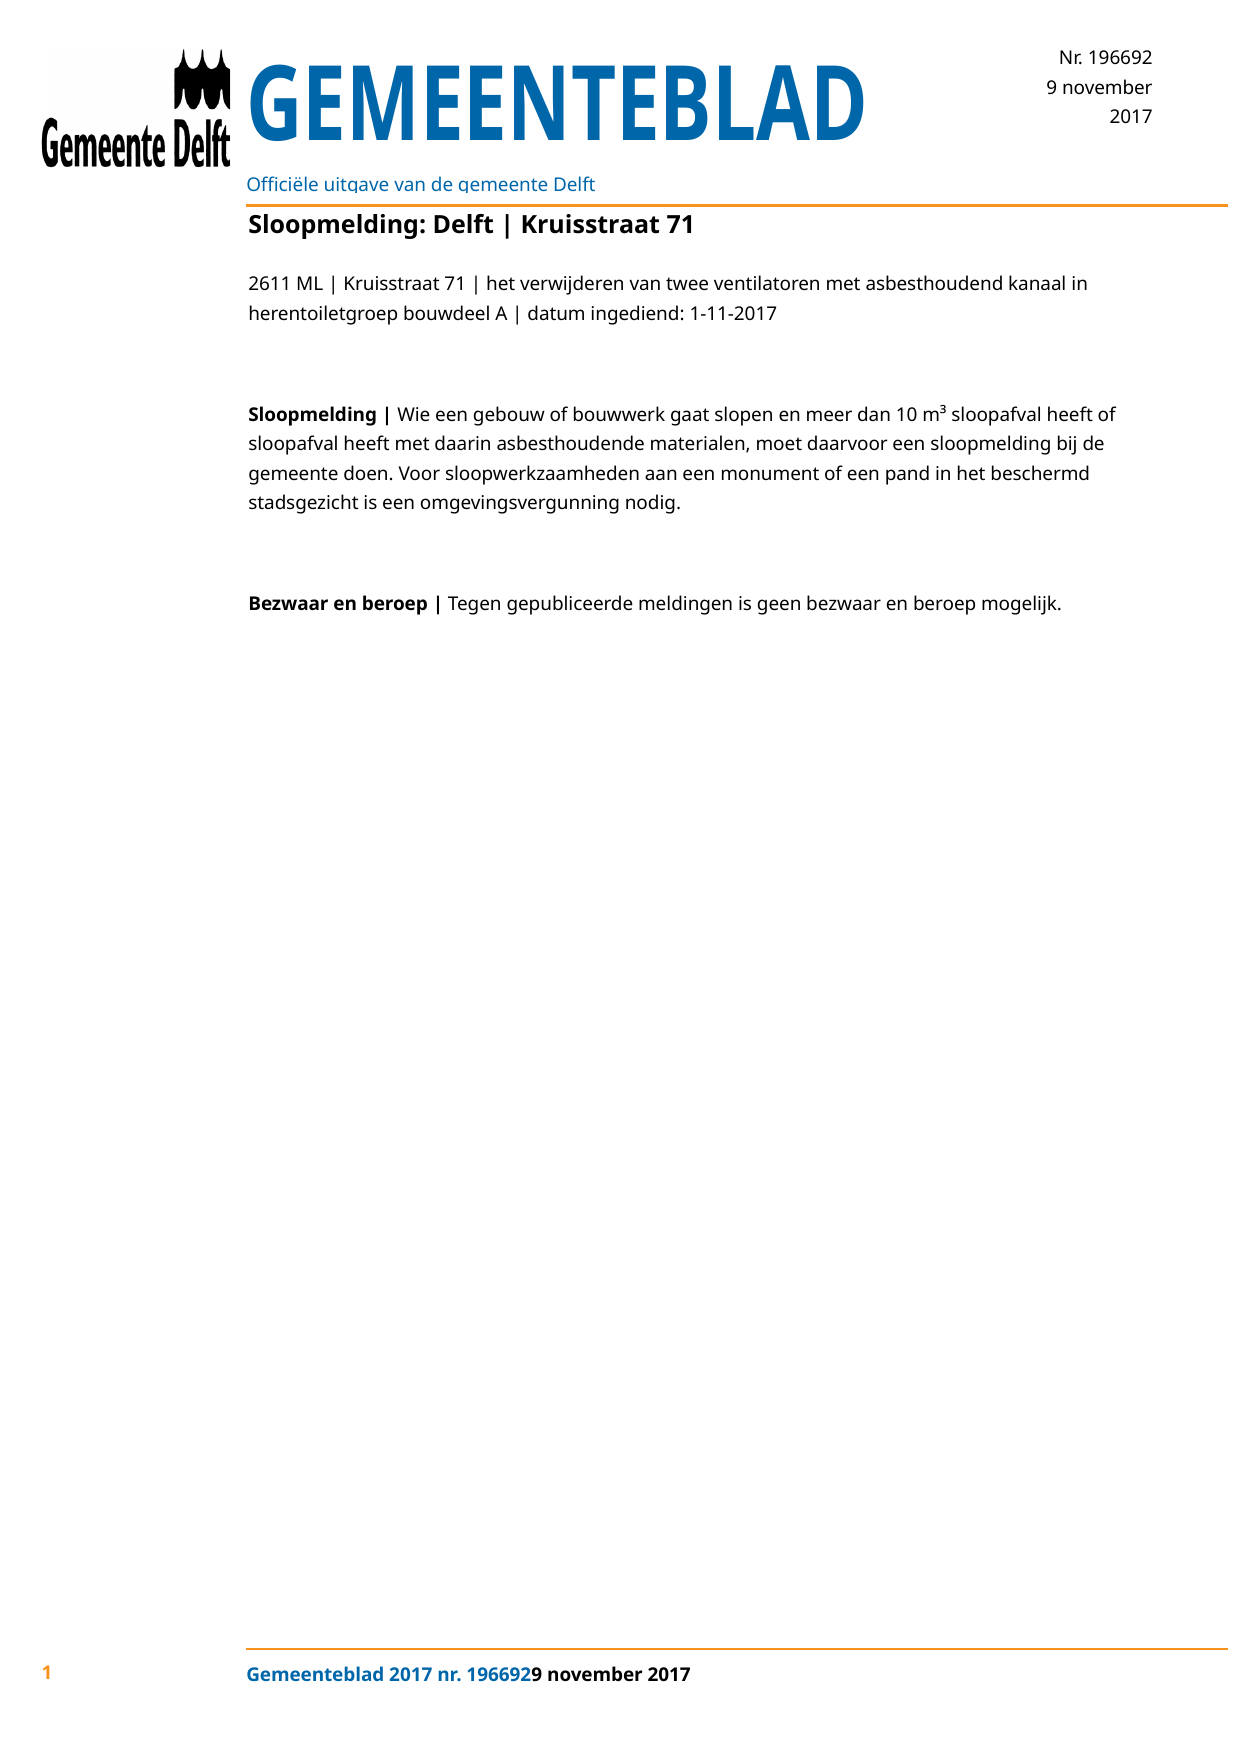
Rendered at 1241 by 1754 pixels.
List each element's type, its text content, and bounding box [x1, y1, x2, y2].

text Sloopmelding: Delft | Kruisstraat 71 [248, 207, 1152, 241]
picture [41, 47, 231, 172]
text Bezwaar en beroep | Tegen gepubliceerde meldingen is geen bezwaar en beroep mogelijk. [248, 590, 1152, 616]
text Sloopmelding | Wie een gebouw of bouwwerk gaat slopen en meer dan 10 m³ sloopafval heeft of sloopafval heeft met daarin asbesthoudende materialen, moet daarvoor een sloopmelding bij de gemeente doen. Voor sloopwerkzaamheden aan een monument of een pand in het beschermd stadsgezicht is een omgevingsvergunning nodig. [248, 401, 1152, 515]
text 2611 ML | Kruisstraat 71 | het verwijderen van twee ventilatoren met asbesthoudend kanaal in herentoiletgroep bouwdeel A | datum ingediend: 1-11-2017 [248, 270, 1152, 326]
